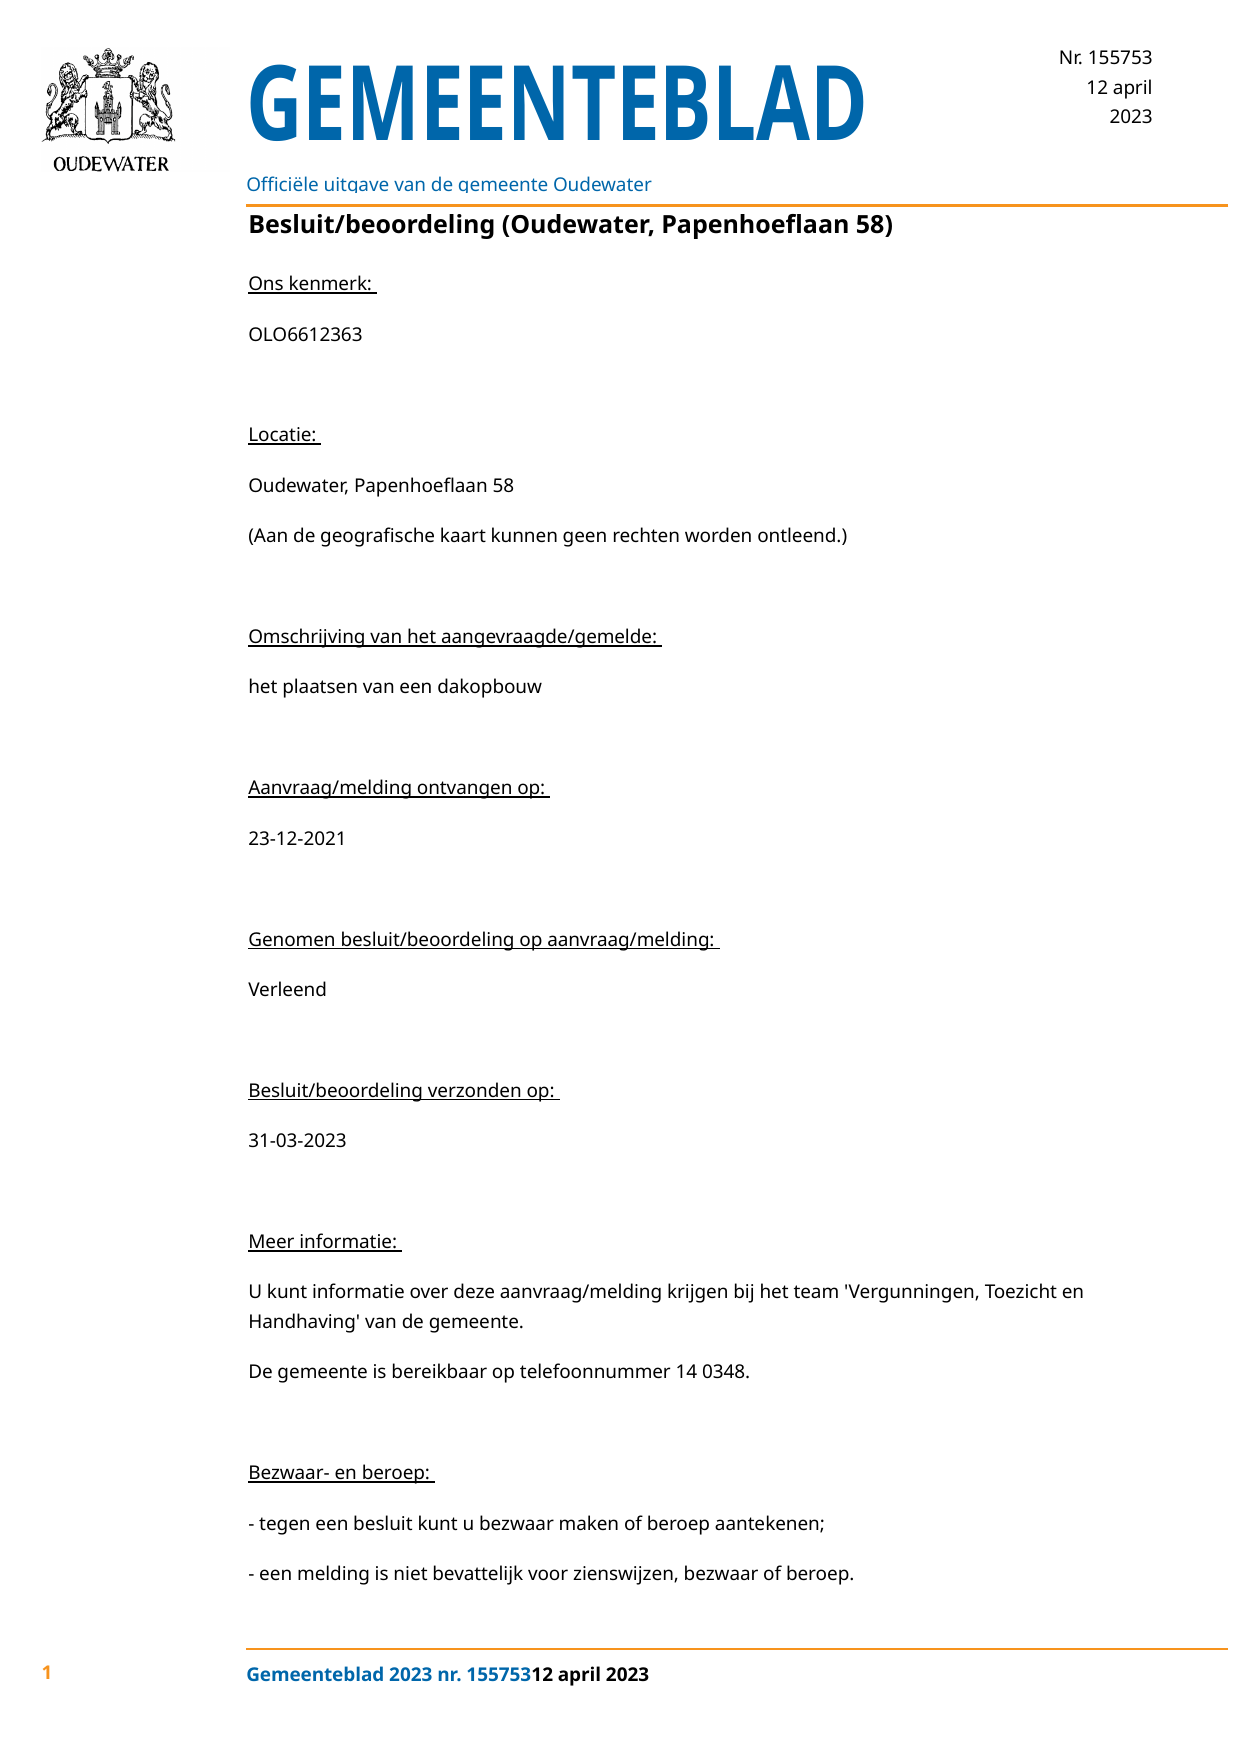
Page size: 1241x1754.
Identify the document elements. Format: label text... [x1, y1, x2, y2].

text - een melding is niet bevattelijk voor zienswijzen, bezwaar of beroep. [248, 1560, 1152, 1586]
text De gemeente is bereikbaar op telefoonnummer 14 0348. [248, 1359, 1152, 1384]
text het plaatsen van een dakopbouw [248, 674, 1152, 699]
picture [41, 47, 231, 172]
text Aanvraag/melding ontvangen op: [248, 774, 1152, 800]
text U kunt informatie over deze aanvraag/melding krijgen bij het team 'Vergunningen, Toezicht en Handhaving' van de gemeente. [248, 1279, 1152, 1334]
text - tegen een besluit kunt u bezwaar maken of beroep aantekenen; [248, 1510, 1152, 1536]
text 23-12-2021 [248, 825, 1152, 851]
text (Aan de geografische kaart kunnen geen rechten worden ontleend.) [248, 522, 1152, 548]
text Oudewater, Papenhoeflaan 58 [248, 472, 1152, 498]
text Besluit/beoordeling verzonden op: [248, 1077, 1152, 1103]
text Meer informatie: [248, 1228, 1152, 1254]
text Bezwaar- en beroep: [248, 1459, 1152, 1485]
text Besluit/beoordeling (Oudewater, Papenhoeflaan 58) [248, 207, 1152, 241]
text Genomen besluit/beoordeling op aanvraag/melding: [248, 926, 1152, 951]
text Omschrijving van het aangevraagde/gemelde: [248, 623, 1152, 649]
text OLO6612363 [248, 321, 1152, 346]
text Ons kenmerk: [248, 270, 1152, 296]
text 31-03-2023 [248, 1127, 1152, 1153]
text Verleend [248, 976, 1152, 1002]
text Locatie: [248, 422, 1152, 447]
